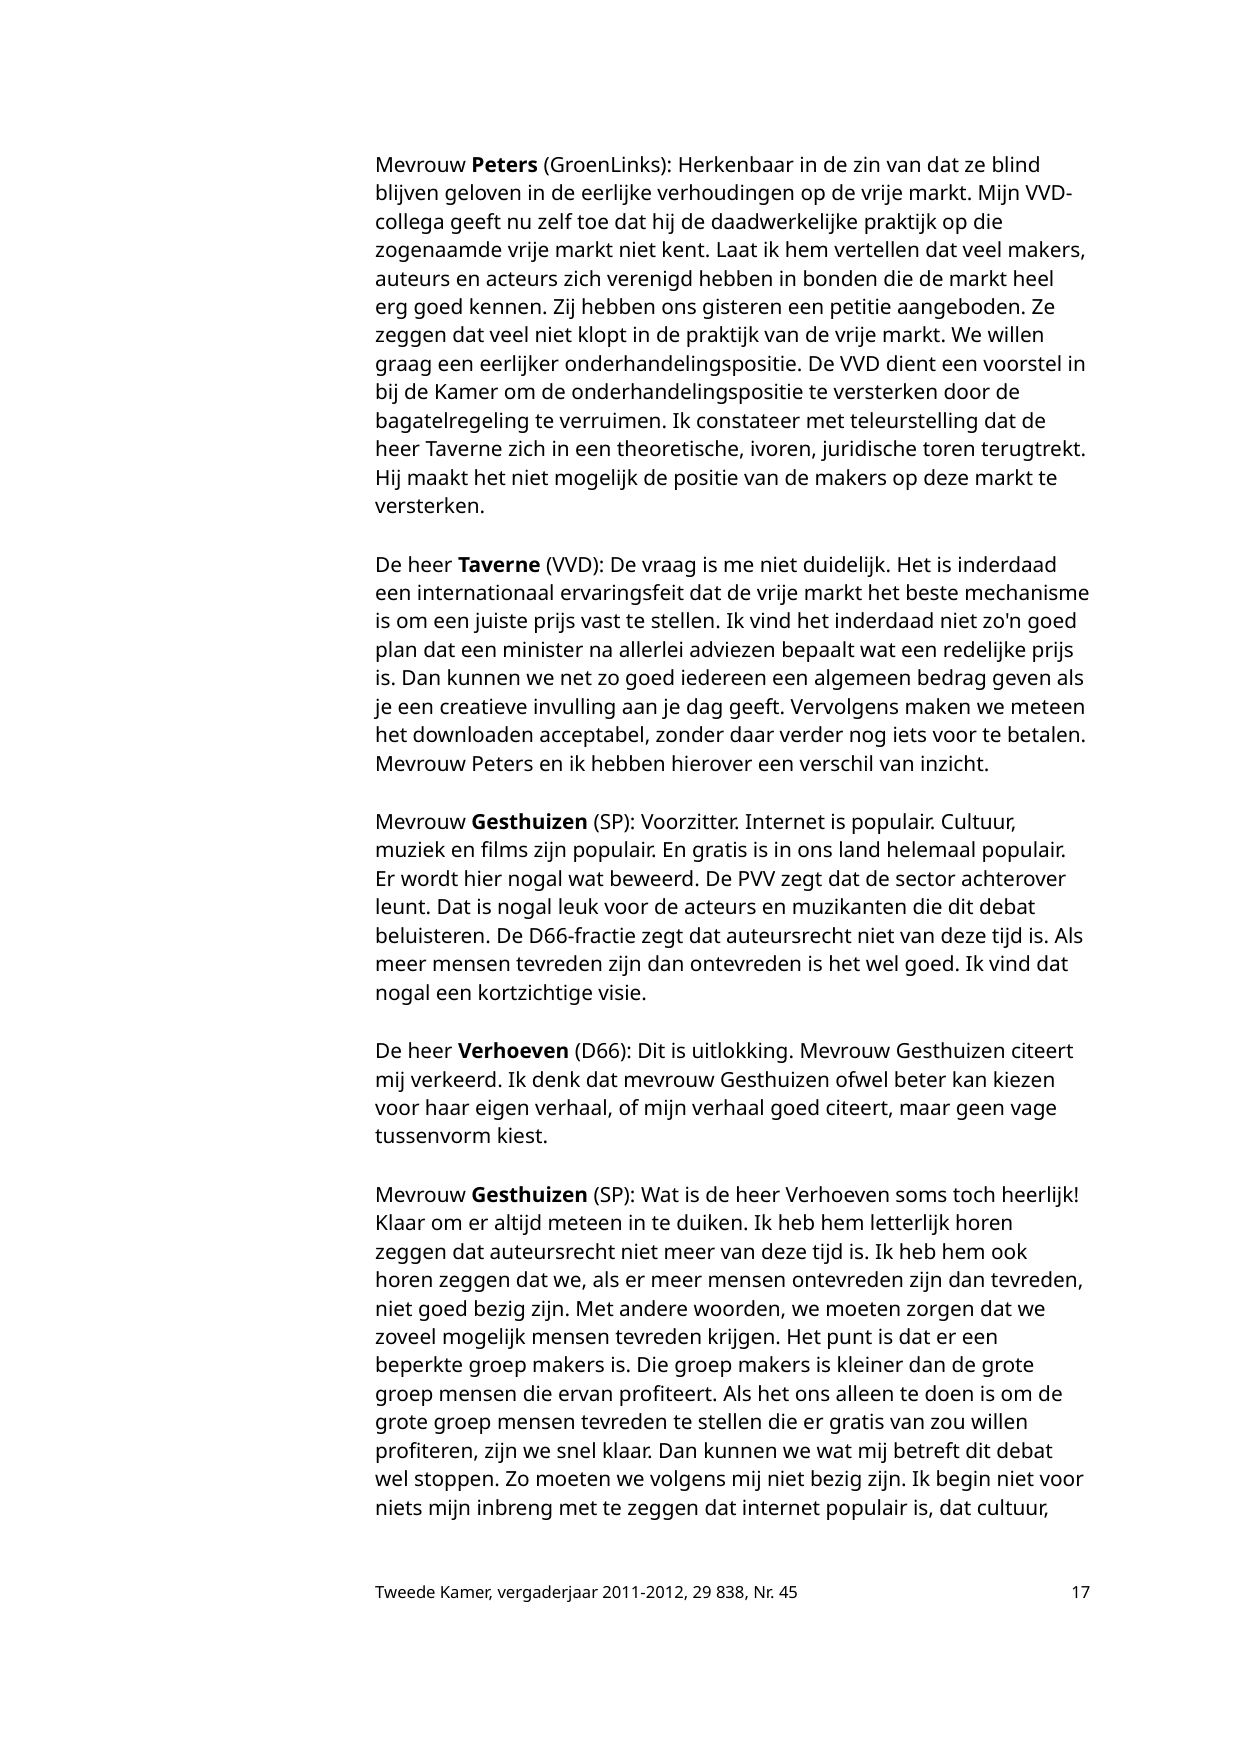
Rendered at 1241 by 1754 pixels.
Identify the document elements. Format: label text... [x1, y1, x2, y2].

text De heer Taverne (VVD): De vraag is me niet duidelijk. Het is inderdaad een internationaal ervaringsfeit dat de vrije markt het beste mechanisme is om een juiste prijs vast te stellen. Ik vind het inderdaad niet zo'n goed plan dat een minister na allerlei adviezen bepaalt wat een redelijke prijs is. Dan kunnen we net zo goed iedereen een algemeen bedrag geven als je een creatieve invulling aan je dag geeft. Vervolgens maken we meteen het downloaden acceptabel, zonder daar verder nog iets voor te betalen. Mevrouw Peters en ik hebben hierover een verschil van inzicht. [375, 550, 1090, 777]
text Mevrouw Gesthuizen (SP): Voorzitter. Internet is populair. Cultuur, muziek en films zijn populair. En gratis is in ons land helemaal populair. Er wordt hier nogal wat beweerd. De PVV zegt dat de sector achterover leunt. Dat is nogal leuk voor de acteurs en muzikanten die dit debat beluisteren. De D66-fractie zegt dat auteursrecht niet van deze tijd is. Als meer mensen tevreden zijn dan ontevreden is het wel goed. Ik vind dat nogal een kortzichtige visie. [375, 807, 1090, 1006]
text De heer Verhoeven (D66): Dit is uitlokking. Mevrouw Gesthuizen citeert mij verkeerd. Ik denk dat mevrouw Gesthuizen ofwel beter kan kiezen voor haar eigen verhaal, of mijn verhaal goed citeert, maar geen vage tussenvorm kiest. [375, 1036, 1090, 1150]
text Mevrouw Peters (GroenLinks): Herkenbaar in de zin van dat ze blind blijven geloven in de eerlijke verhoudingen op de vrije markt. Mijn VVD-collega geeft nu zelf toe dat hij de daadwerkelijke praktijk op die zogenaamde vrije markt niet kent. Laat ik hem vertellen dat veel makers, auteurs en acteurs zich verenigd hebben in bonden die de markt heel erg goed kennen. Zij hebben ons gisteren een petitie aangeboden. Ze zeggen dat veel niet klopt in de praktijk van de vrije markt. We willen graag een eerlijker onderhandelingspositie. De VVD dient een voorstel in bij de Kamer om de onderhandelingspositie te versterken door de bagatelregeling te verruimen. Ik constateer met teleurstelling dat de heer Taverne zich in een theoretische, ivoren, juridische toren terugtrekt. Hij maakt het niet mogelijk de positie van de makers op deze markt te versterken. [375, 150, 1090, 520]
text Mevrouw Gesthuizen (SP): Wat is de heer Verhoeven soms toch heerlijk! Klaar om er altijd meteen in te duiken. Ik heb hem letterlijk horen zeggen dat auteursrecht niet meer van deze tijd is. Ik heb hem ook horen zeggen dat we, als er meer mensen ontevreden zijn dan tevreden, niet goed bezig zijn. Met andere woorden, we moeten zorgen dat we zoveel mogelijk mensen tevreden krijgen. Het punt is dat er een beperkte groep makers is. Die groep makers is kleiner dan de grote groep mensen die ervan profiteert. Als het ons alleen te doen is om de grote groep mensen tevreden te stellen die er gratis van zou willen profiteren, zijn we snel klaar. Dan kunnen we wat mij betreft dit debat wel stoppen. Zo moeten we volgens mij niet bezig zijn. Ik begin niet voor niets mijn inbreng met te zeggen dat internet populair is, dat cultuur, [375, 1180, 1090, 1521]
